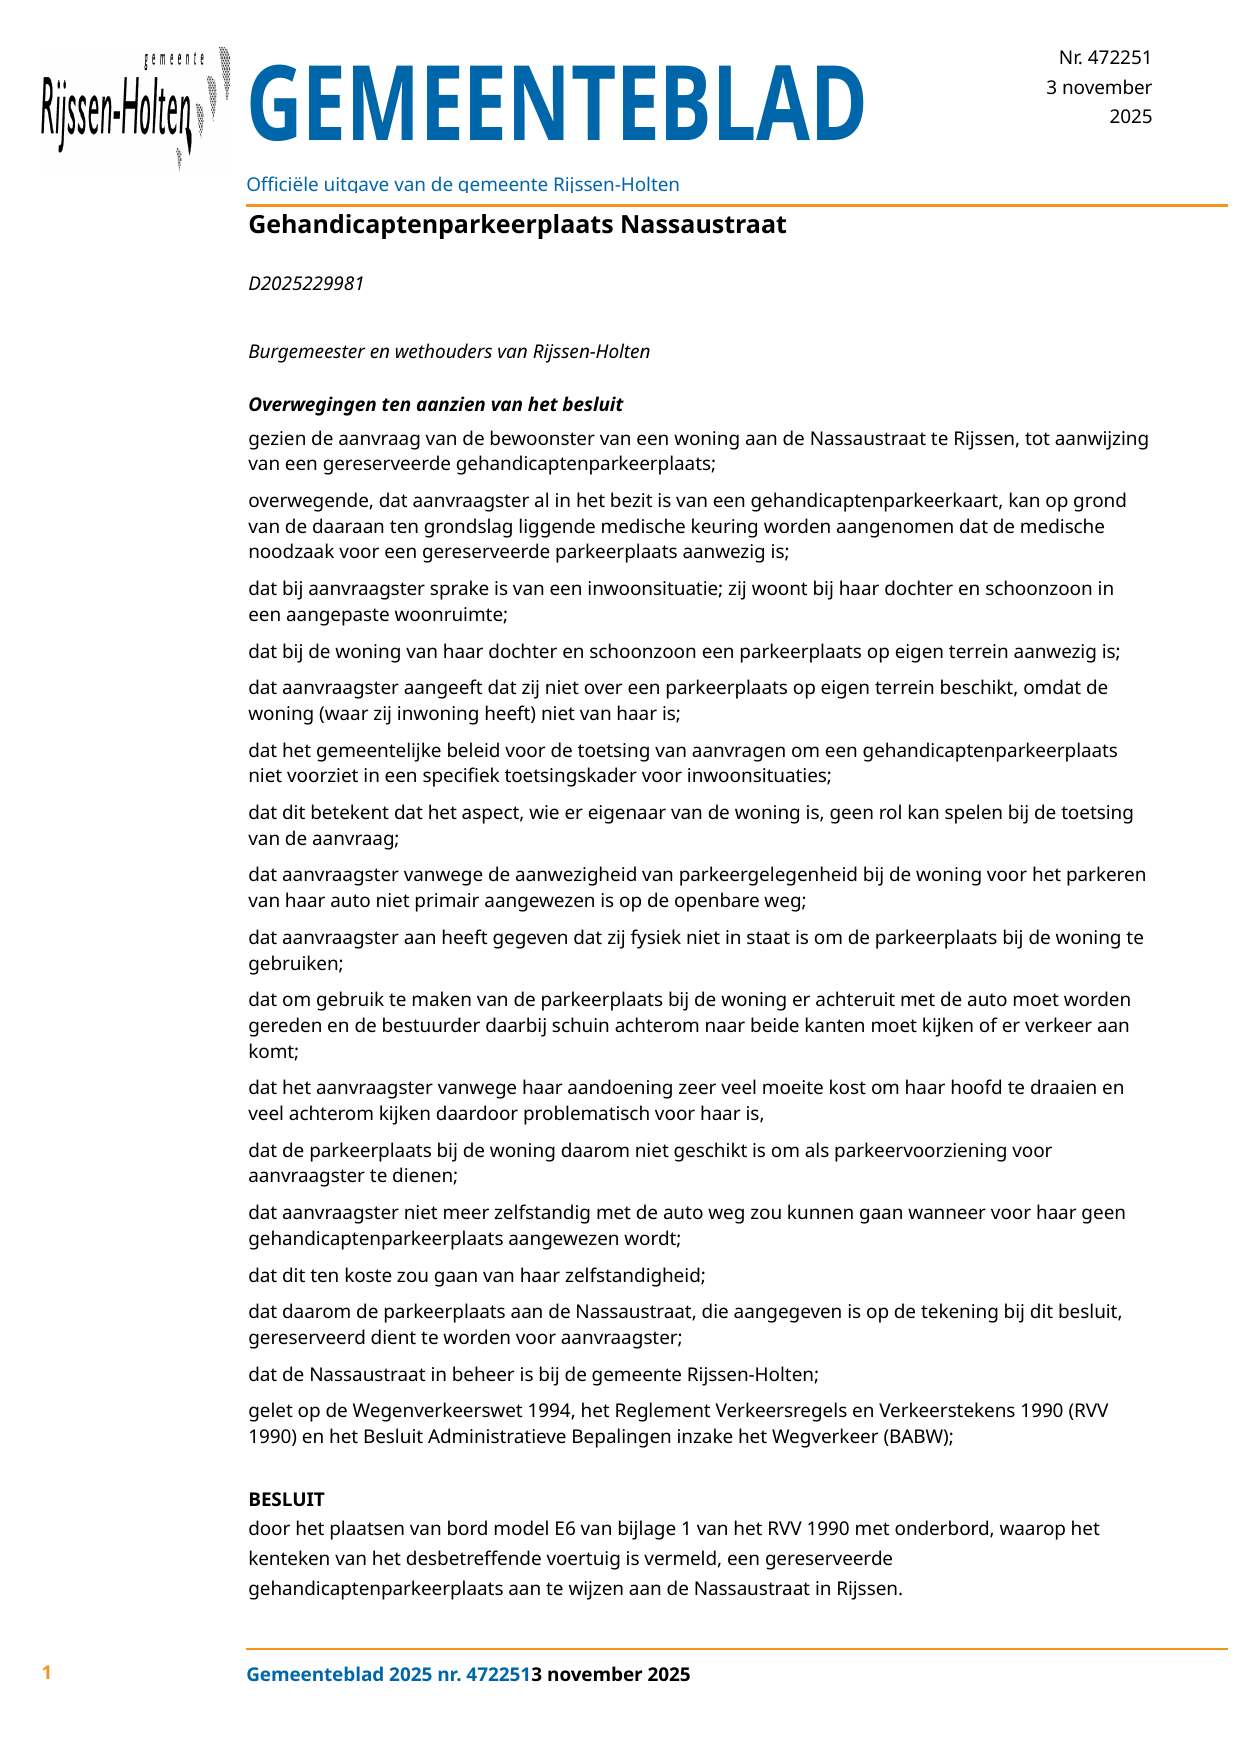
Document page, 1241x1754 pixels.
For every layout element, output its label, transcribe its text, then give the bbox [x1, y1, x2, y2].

text dat de Nassaustraat in beheer is bij de gemeente Rijssen-Holten; [248, 1361, 1152, 1387]
text dat aanvraagster niet meer zelfstandig met de auto weg zou kunnen gaan wanneer voor haar geen gehandicaptenparkeerplaats aangewezen wordt; [248, 1199, 1152, 1251]
text dat het aanvraagster vanwege haar aandoening zeer veel moeite kost om haar hoofd te draaien en veel achterom kijken daardoor problematisch voor haar is, [248, 1074, 1152, 1126]
text Burgemeester en wethouders van Rijssen-Holten [248, 338, 1152, 364]
picture [41, 47, 231, 172]
text D2025229981 [248, 270, 1152, 296]
text gelet op de Wegenverkeerswet 1994, het Reglement Verkeersregels en Verkeerstekens 1990 (RVV 1990) en het Besluit Administratieve Bepalingen inzake het Wegverkeer (BABW); [248, 1397, 1152, 1449]
text door het plaatsen van bord model E6 van bijlage 1 van het RVV 1990 met onderbord, waarop het kenteken van het desbetreffende voertuig is vermeld, een gereserveerde gehandicaptenparkeerplaats aan te wijzen aan de Nassaustraat in Rijssen. [248, 1516, 1152, 1600]
text dat het gemeentelijke beleid voor de toetsing van aanvragen om een gehandicaptenparkeerplaats niet voorziet in een specifiek toetsingskader voor inwoonsituaties; [248, 737, 1152, 788]
text dat aanvraagster aangeeft dat zij niet over een parkeerplaats op eigen terrein beschikt, omdat de woning (waar zij inwoning heeft) niet van haar is; [248, 674, 1152, 726]
text dat dit betekent dat het aspect, wie er eigenaar van de woning is, geen rol kan spelen bij de toetsing van de aanvraag; [248, 799, 1152, 851]
text dat bij de woning van haar dochter en schoonzoon een parkeerplaats op eigen terrein aanwezig is; [248, 638, 1152, 663]
text dat dit ten koste zou gaan van haar zelfstandigheid; [248, 1262, 1152, 1287]
text overwegende, dat aanvraagster al in het bezit is van een gehandicaptenparkeerkaart, kan op grond van de daaraan ten grondslag liggende medische keuring worden aangenomen dat de medische noodzaak voor een gereserveerde parkeerplaats aanwezig is; [248, 487, 1152, 564]
text dat om gebruik te maken van de parkeerplaats bij de woning er achteruit met de auto moet worden gereden en de bestuurder daarbij schuin achterom naar beide kanten moet kijken of er verkeer aan komt; [248, 986, 1152, 1064]
text Overwegingen ten aanzien van het besluit [248, 391, 1152, 417]
text dat de parkeerplaats bij de woning daarom niet geschikt is om als parkeervoorziening voor aanvraagster te dienen; [248, 1137, 1152, 1188]
text dat bij aanvraagster sprake is van een inwoonsituatie; zij woont bij haar dochter en schoonzoon in een aangepaste woonruimte; [248, 575, 1152, 627]
text gezien de aanvraag van de bewoonster van een woning aan de Nassaustraat te Rijssen, tot aanwijzing van een gereserveerde gehandicaptenparkeerplaats; [248, 425, 1152, 476]
text Gehandicaptenparkeerplaats Nassaustraat [248, 207, 1152, 241]
text dat aanvraagster vanwege de aanwezigheid van parkeergelegenheid bij de woning voor het parkeren van haar auto niet primair aangewezen is op de openbare weg; [248, 862, 1152, 913]
text BESLUIT [248, 1486, 1152, 1512]
text dat aanvraagster aan heeft gegeven dat zij fysiek niet in staat is om de parkeerplaats bij de woning te gebruiken; [248, 924, 1152, 976]
text dat daarom de parkeerplaats aan de Nassaustraat, die aangegeven is op de tekening bij dit besluit, gereserveerd dient te worden voor aanvraagster; [248, 1298, 1152, 1350]
